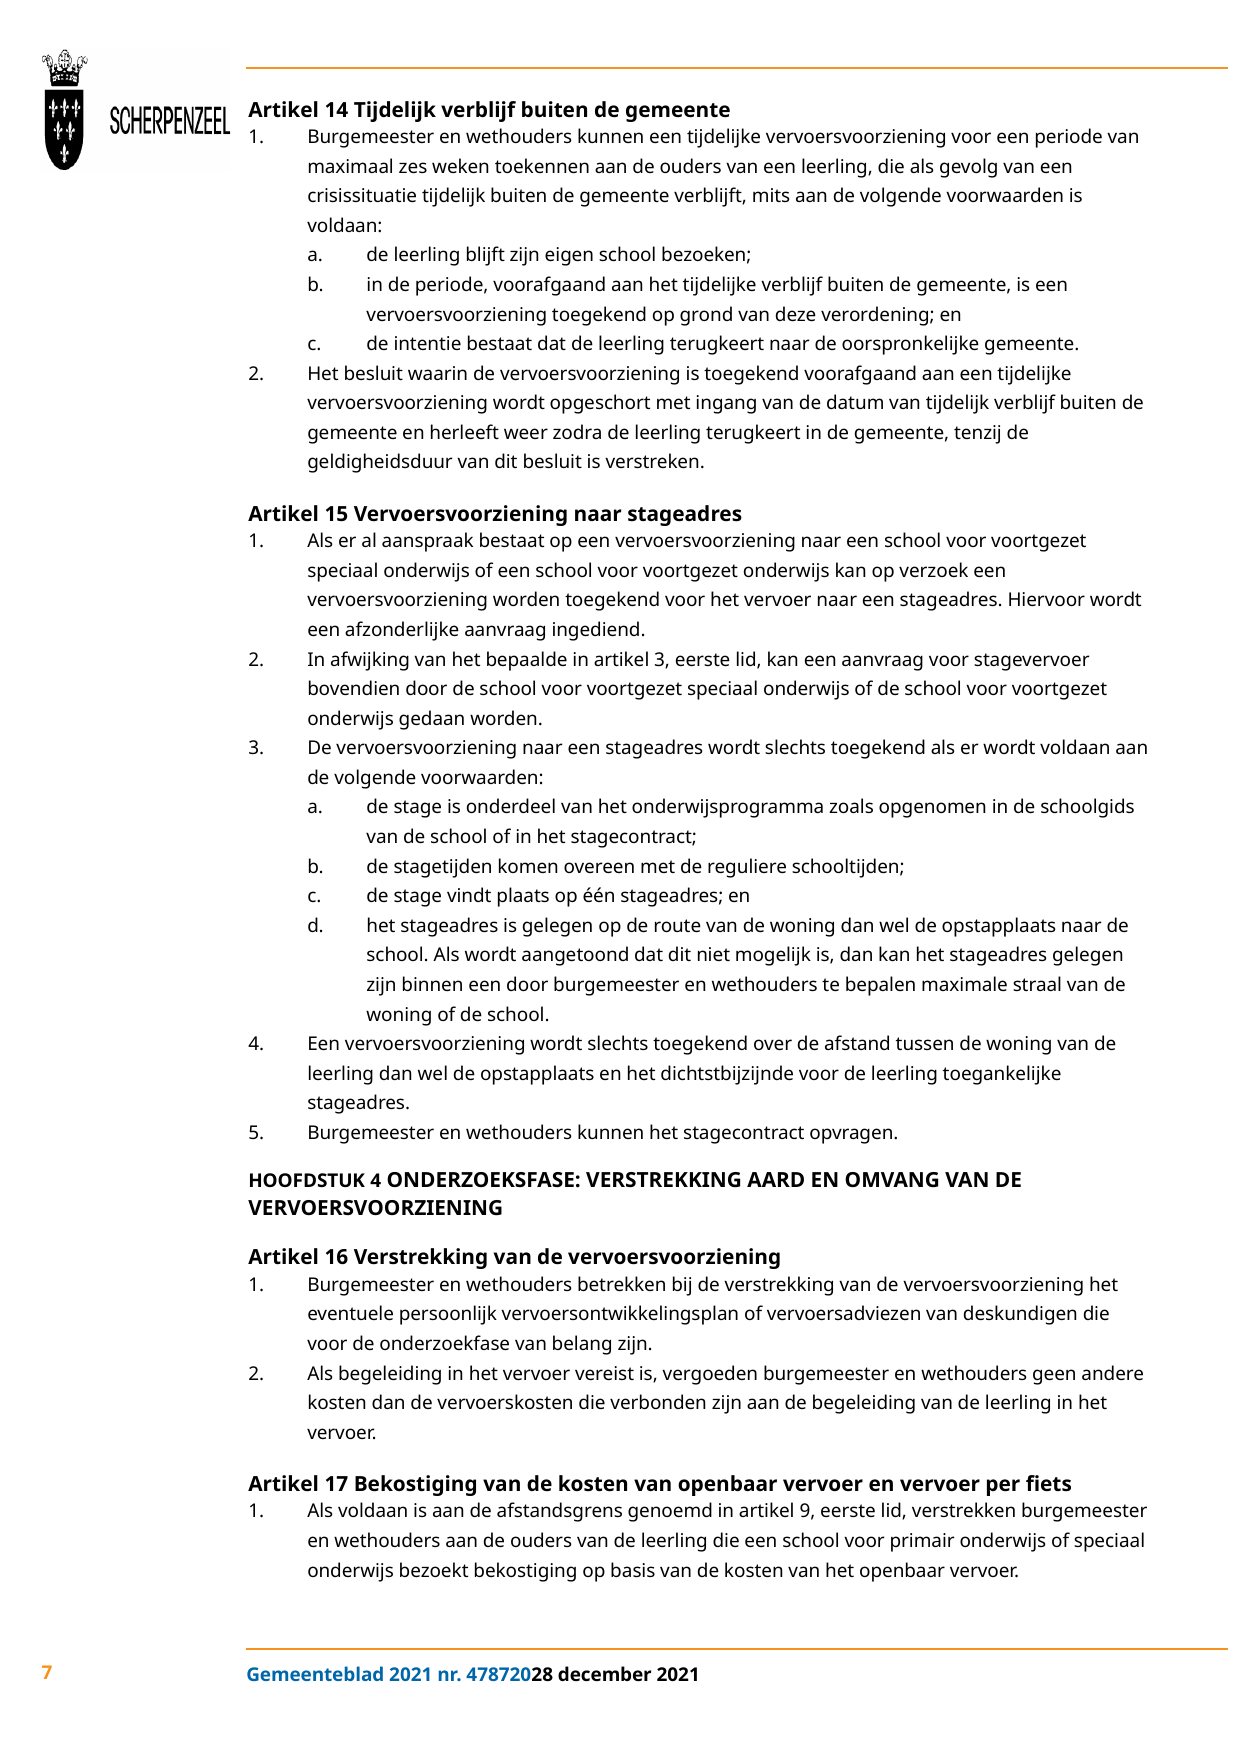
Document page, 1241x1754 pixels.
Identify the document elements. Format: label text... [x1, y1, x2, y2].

text Artikel 14 Tijdelijk verblijf buiten de gemeente [248, 95, 1152, 123]
list De vervoersvoorziening naar een stageadres wordt slechts toegekend als er wordt voldaan aan de volgende voorwaarden: [248, 734, 1152, 790]
list de intentie bestaat dat de leerling terugkeert naar de oorspronkelijke gemeente. [307, 330, 1152, 356]
list Burgemeester en wethouders kunnen een tijdelijke vervoersvoorziening voor een periode van maximaal zes weken toekennen aan de ouders van een leerling, die als gevolg van een crisissituatie tijdelijk buiten de gemeente verblijft, mits aan de volgende voorwaarden is voldaan: [248, 123, 1152, 238]
list het stageadres is gelegen op de route van de woning dan wel de opstapplaats naar de school. Als wordt aangetoond dat dit niet mogelijk is, dan kan het stageadres gelegen zijn binnen een door burgemeester en wethouders te bepalen maximale straal van de woning of de school. [307, 912, 1152, 1027]
list de stage vindt plaats op één stageadres; en [307, 882, 1152, 908]
text Artikel 16 Verstrekking van de vervoersvoorziening [248, 1242, 1152, 1271]
list Burgemeester en wethouders betrekken bij de verstrekking van de vervoersvoorziening het eventuele persoonlijk vervoersontwikkelingsplan of vervoersadviezen van deskundigen die voor de onderzoekfase van belang zijn. [248, 1271, 1152, 1356]
list de leerling blijft zijn eigen school bezoeken; [307, 242, 1152, 267]
list in de periode, voorafgaand aan het tijdelijke verblijf buiten de gemeente, is een vervoersvoorziening toegekend op grond van deze verordening; en [307, 271, 1152, 326]
text HOOFDSTUK 4 ONDERZOEKSFASE: VERSTREKKING AARD EN OMVANG VAN DE VERVOERSVOORZIENING [248, 1165, 1152, 1222]
list de stagetijden komen overeen met de reguliere schooltijden; [307, 853, 1152, 879]
list Een vervoersvoorziening wordt slechts toegekend over de afstand tussen de woning van de leerling dan wel de opstapplaats en het dichtstbijzijnde voor de leerling toegankelijke stageadres. [248, 1030, 1152, 1115]
list In afwijking van het bepaalde in artikel 3, eerste lid, kan een aanvraag voor stagevervoer bovendien door de school voor voortgezet speciaal onderwijs of de school voor voortgezet onderwijs gedaan worden. [248, 646, 1152, 731]
list Burgemeester en wethouders kunnen het stagecontract opvragen. [248, 1119, 1152, 1145]
picture [41, 47, 231, 172]
text Artikel 15 Vervoersvoorziening naar stageadres [248, 499, 1152, 527]
list Als begeleiding in het vervoer vereist is, vergoeden burgemeester en wethouders geen andere kosten dan de vervoerskosten die verbonden zijn aan de begeleiding van de leerling in het vervoer. [248, 1360, 1152, 1444]
list Als er al aanspraak bestaat op een vervoersvoorziening naar een school voor voortgezet speciaal onderwijs of een school voor voortgezet onderwijs kan op verzoek een vervoersvoorziening worden toegekend voor het vervoer naar een stageadres. Hiervoor wordt een afzonderlijke aanvraag ingediend. [248, 527, 1152, 642]
list Als voldaan is aan de afstandsgrens genoemd in artikel 9, eerste lid, verstrekken burgemeester en wethouders aan de ouders van de leerling die een school voor primair onderwijs of speciaal onderwijs bezoekt bekostiging op basis van de kosten van het openbaar vervoer. [248, 1498, 1152, 1583]
list de stage is onderdeel van het onderwijsprogramma zoals opgenomen in de schoolgids van de school of in het stagecontract; [307, 794, 1152, 849]
list Het besluit waarin de vervoersvoorziening is toegekend voorafgaand aan een tijdelijke vervoersvoorziening wordt opgeschort met ingang van de datum van tijdelijk verblijf buiten de gemeente en herleeft weer zodra de leerling terugkeert in de gemeente, tenzij de geldigheidsduur van dit besluit is verstreken. [248, 360, 1152, 474]
text Artikel 17 Bekostiging van de kosten van openbaar vervoer en vervoer per fiets [248, 1469, 1152, 1498]
